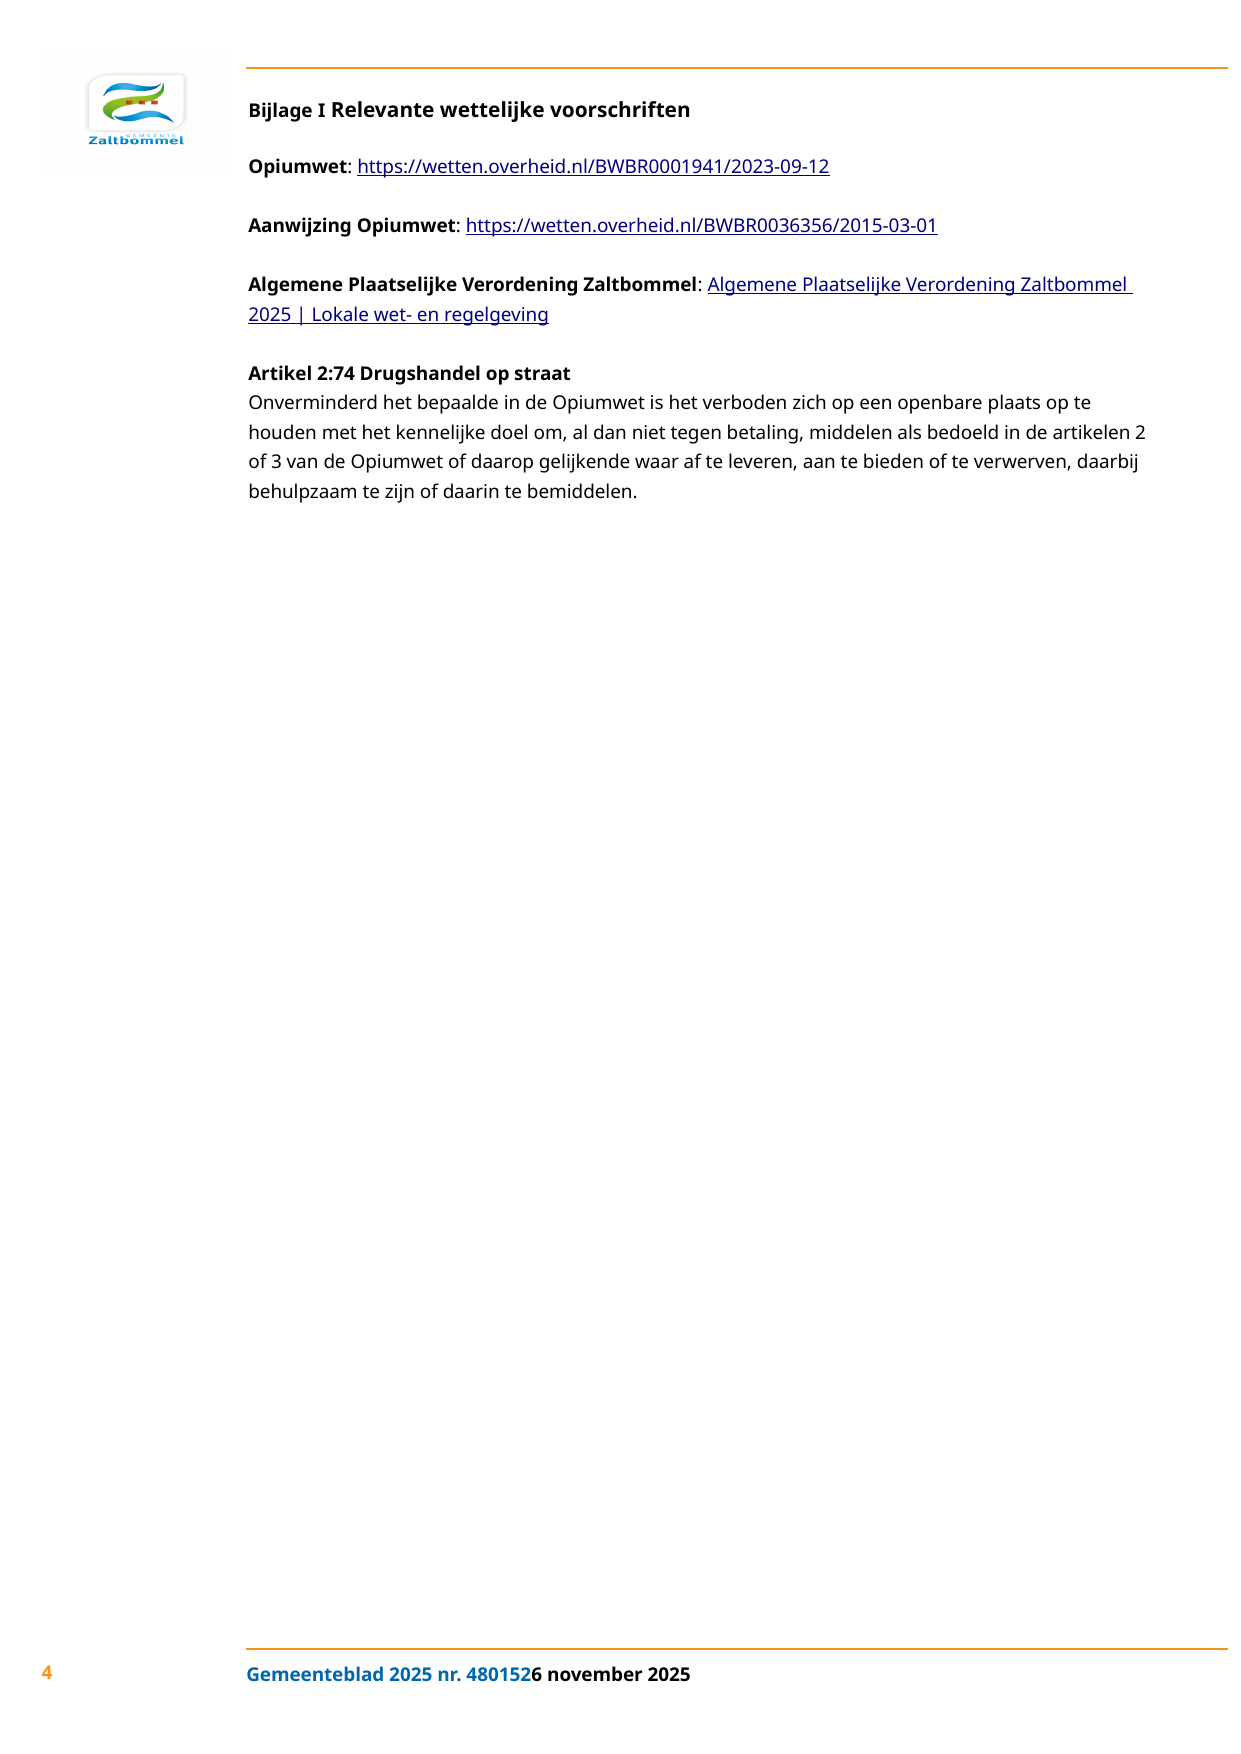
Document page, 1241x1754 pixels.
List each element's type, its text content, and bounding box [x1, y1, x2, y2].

text Bijlage I Relevante wettelijke voorschriften [248, 95, 1152, 123]
text Onverminderd het bepaalde in de Opiumwet is het verboden zich op een openbare plaats op te houden met het kennelijke doel om, al dan niet tegen betaling, middelen als bedoeld in de artikelen 2 of 3 van de Opiumwet of daarop gelijkende waar af te leveren, aan te bieden of te verwerven, daarbij behulpzaam te zijn of daarin te bemiddelen. [248, 389, 1152, 504]
text Opiumwet: https://wetten.overheid.nl/BWBR0001941/2023-09-12 [248, 153, 1152, 179]
text Aanwijzing Opiumwet: https://wetten.overheid.nl/BWBR0036356/2015-03-01 [248, 212, 1152, 238]
picture [41, 47, 231, 172]
text Artikel 2:74 Drugshandel op straat [248, 360, 1152, 386]
text Algemene Plaatselijke Verordening Zaltbommel: Algemene Plaatselijke Verordening Zaltbommel 2025 | Lokale wet- en regelgeving [248, 271, 1152, 327]
